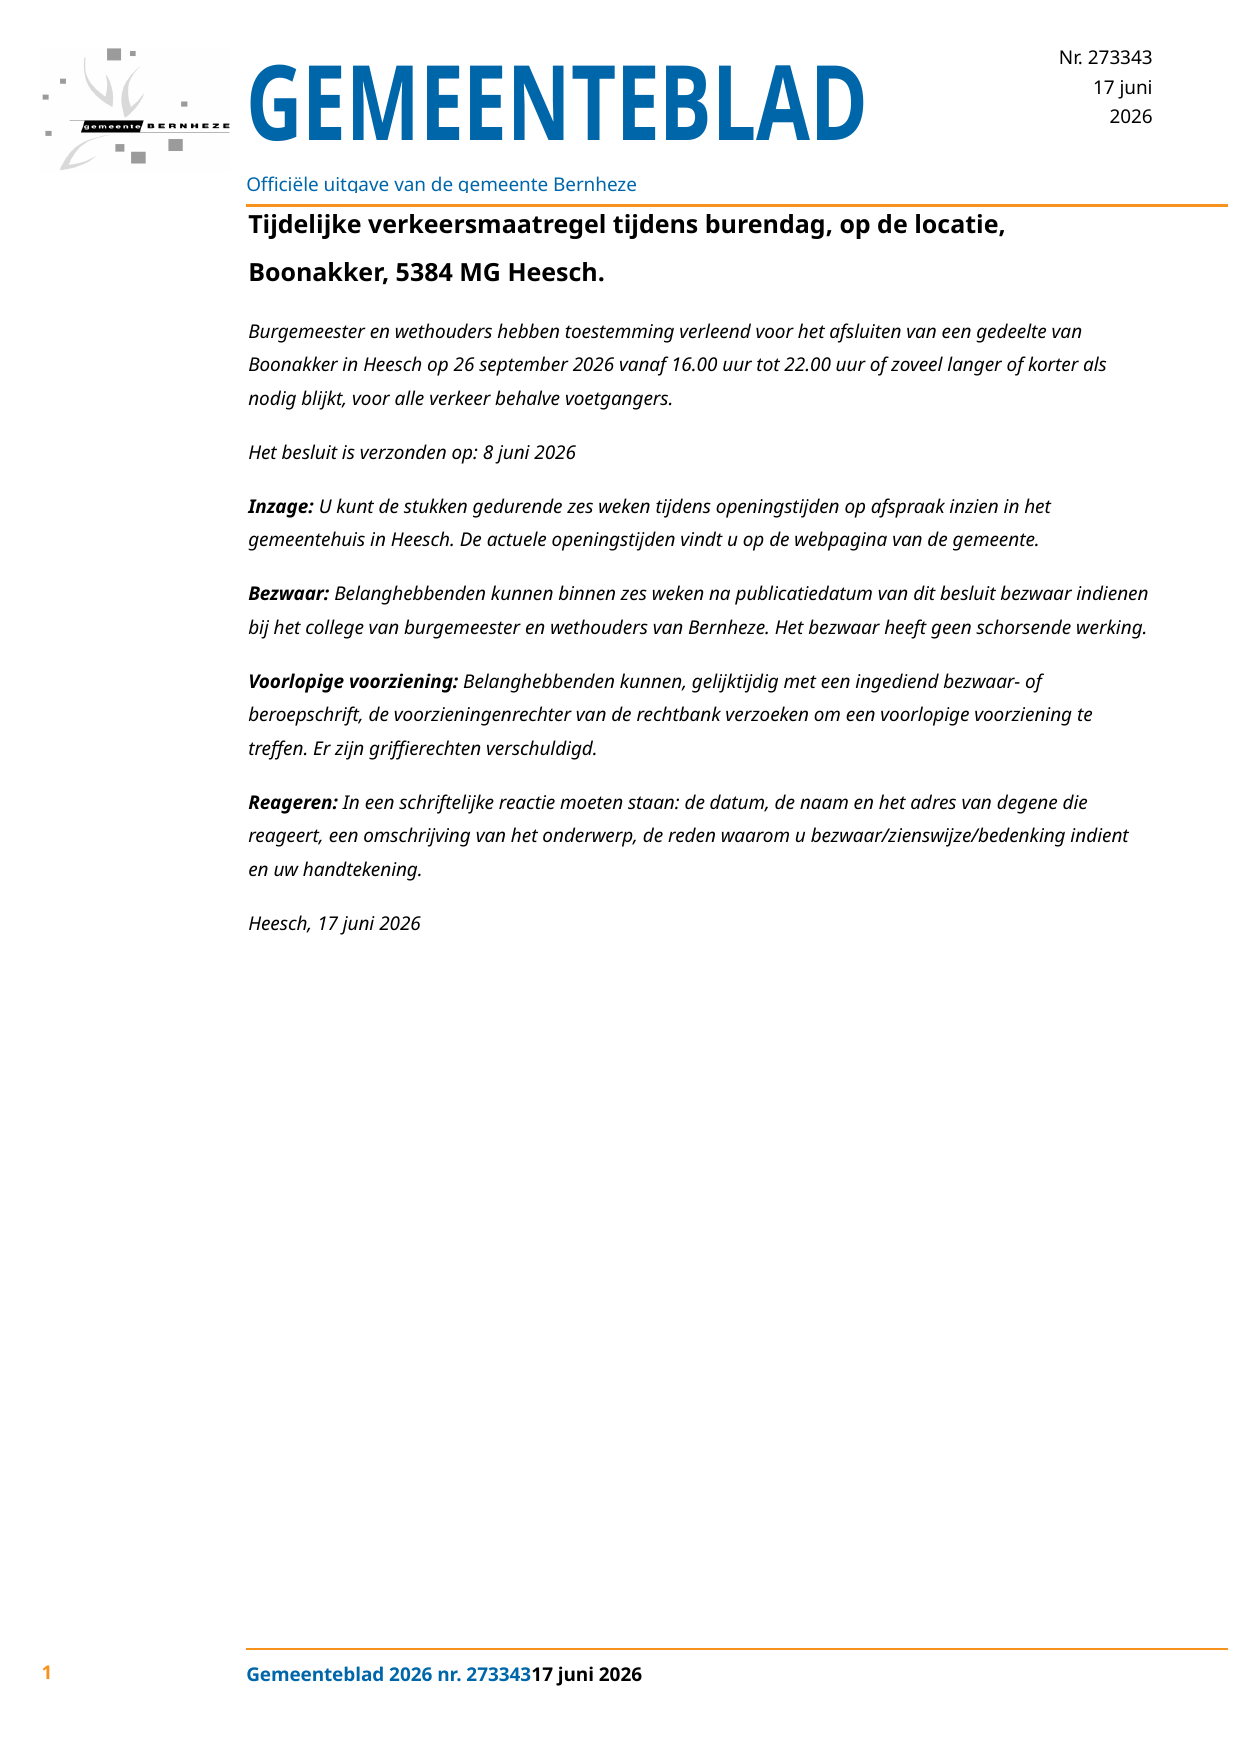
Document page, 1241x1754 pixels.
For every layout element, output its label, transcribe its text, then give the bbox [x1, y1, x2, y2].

text Heesch, 17 juni 2026 [248, 910, 1152, 936]
picture [41, 47, 231, 172]
text Bezwaar: Belanghebbenden kunnen binnen zes weken na publicatiedatum van dit besluit bezwaar indienen bij het college van burgemeester en wethouders van Bernheze. Het bezwaar heeft geen schorsende werking. [248, 580, 1152, 639]
text Reageren: In een schriftelijke reactie moeten staan: de datum, de naam en het adres van degene die reageert, een omschrijving van het onderwerp, de reden waarom u bezwaar/zienswijze/bedenking indient en uw handtekening. [248, 789, 1152, 881]
text Het besluit is verzonden op: 8 juni 2026 [248, 439, 1152, 464]
text Tijdelijke verkeersmaatregel tijdens burendag, op de locatie, Boonakker, 5384 MG Heesch. [248, 207, 1152, 288]
text Inzage: U kunt de stukken gedurende zes weken tijdens openingstijden op afspraak inzien in het gemeentehuis in Heesch. De actuele openingstijden vindt u op de webpagina van de gemeente. [248, 493, 1152, 552]
text Voorlopige voorziening: Belanghebbenden kunnen, gelijktijdig met een ingediend bezwaar- of beroepschrift, de voorzieningenrechter van de rechtbank verzoeken om een voorlopige voorziening te treffen. Er zijn griffierechten verschuldigd. [248, 668, 1152, 761]
text Burgemeester en wethouders hebben toestemming verleend voor het afsluiten van een gedeelte van Boonakker in Heesch op 26 september 2026 vanaf 16.00 uur tot 22.00 uur of zoveel langer of korter als nodig blijkt, voor alle verkeer behalve voetgangers. [248, 318, 1152, 411]
